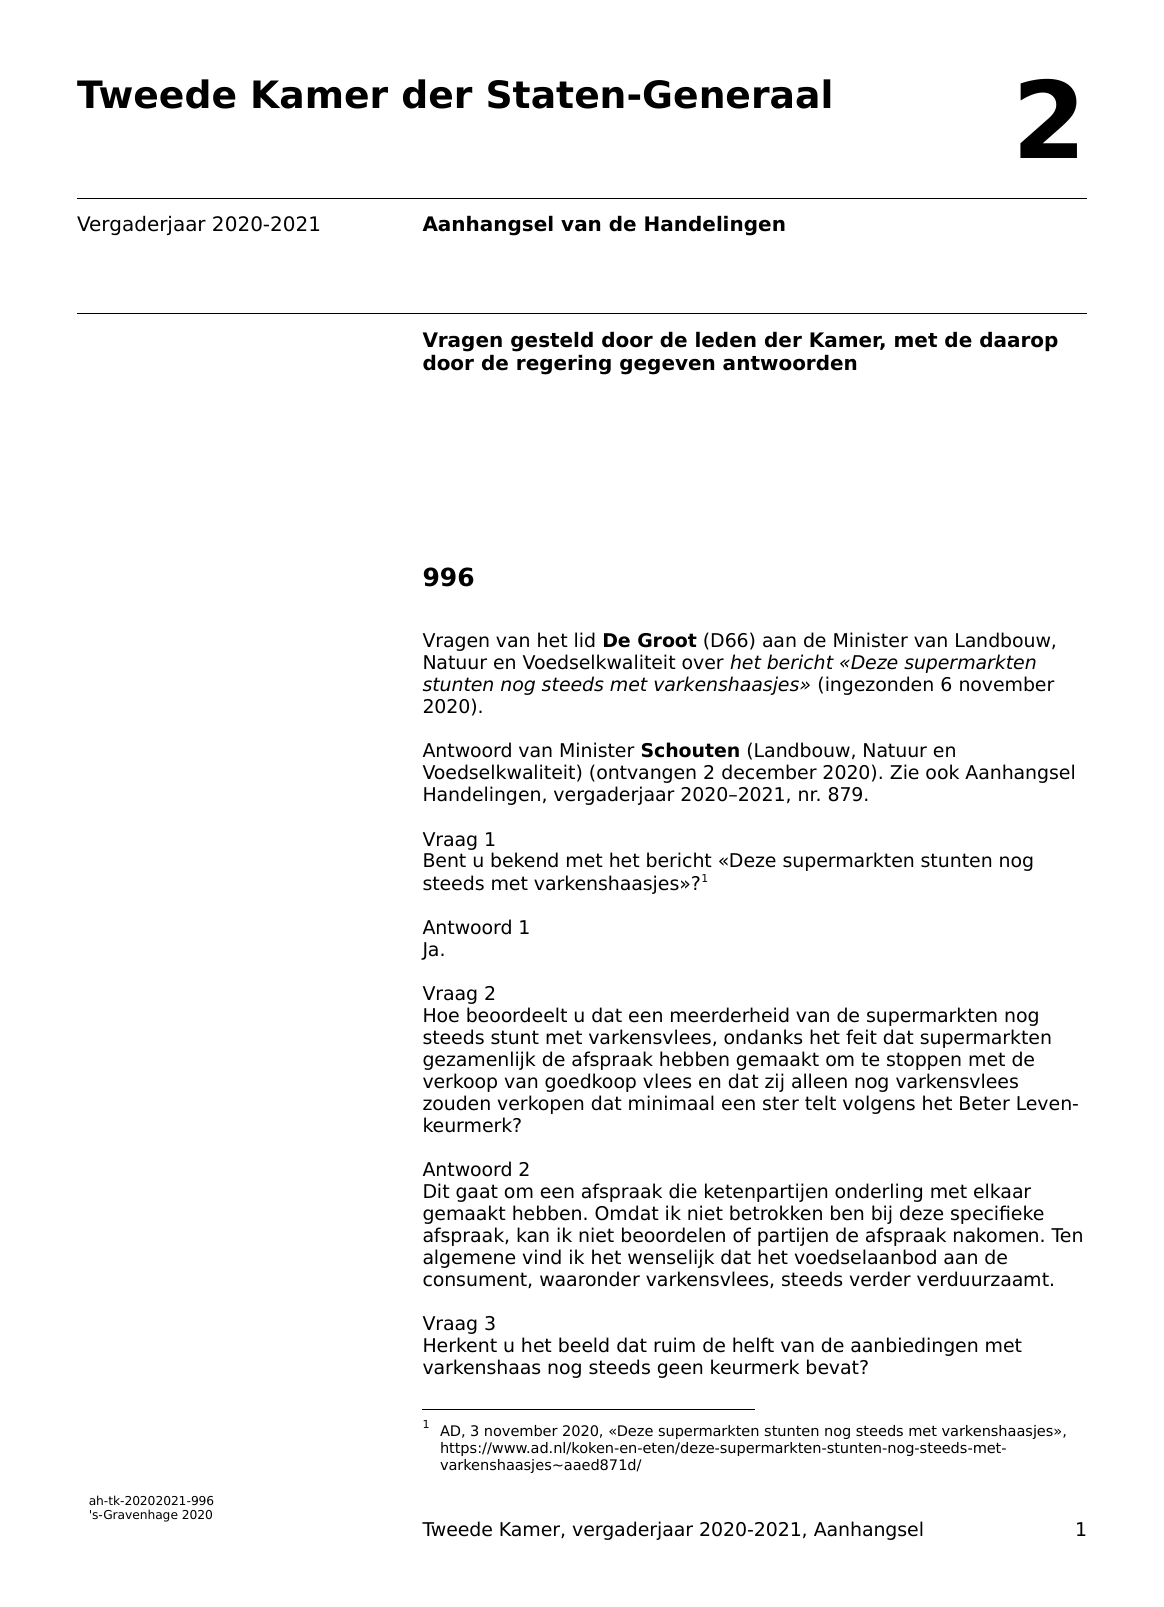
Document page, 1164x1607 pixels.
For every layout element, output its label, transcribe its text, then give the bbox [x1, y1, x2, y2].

text Antwoord 1 [422, 917, 1087, 938]
text Vraag 2 [422, 983, 1087, 1005]
table_header Tweede Kamer der Staten-Generaal [77, 59, 886, 198]
text 996 [422, 563, 1087, 592]
text Bent u bekend met het bericht «Deze supermarkten stunten nog steeds met varkenshaasjes»? [422, 850, 1087, 894]
table_header 2 [886, 59, 1087, 198]
text Dit gaat om een afspraak die ketenpartijen onderling met elkaar gemaakt hebben. Omdat ik niet betrokken ben bij deze specifieke afspraak, kan ik niet beoordelen of partijen de afspraak nakomen. Ten algemene vind ik het wenselijk dat het voedselaanbod aan de consument, waaronder varkensvlees, steeds verder verduurzaamt. [422, 1181, 1087, 1291]
text ah-tk-20202021-996 [88, 1494, 323, 1508]
text Hoe beoordeelt u dat een meerderheid van de supermarkten nog steeds stunt met varkensvlees, ondanks het feit dat supermarkten gezamenlijk de afspraak hebben gemaakt om te stoppen met de verkoop van goedkoop vlees en dat zij alleen nog varkensvlees zouden verkopen dat minimaal een ster telt volgens het Beter Leven-keurmerk? [422, 1005, 1087, 1137]
table_cell Vergaderjaar 2020-2021 [77, 199, 422, 313]
text 's-Gravenhage 2020 [88, 1508, 323, 1522]
table_cell Aanhangsel van de Handelingen [422, 199, 1087, 313]
table_cell Vragen gesteld door de leden der Kamer, met de daarop door de regering gegeven antwoorden [422, 314, 1087, 375]
table_cell [77, 314, 422, 375]
text Antwoord van Minister Schouten (Landbouw, Natuur en Voedselkwaliteit) (ontvangen 2 december 2020). Zie ook Aanhangsel Handelingen, vergaderjaar 2020–2021, nr. 879. [422, 740, 1087, 806]
text Antwoord 2 [422, 1159, 1087, 1181]
text Herkent u het beeld dat ruim de helft van de aanbiedingen met varkenshaas nog steeds geen keurmerk bevat? [422, 1335, 1087, 1379]
text Vraag 1 [422, 828, 1087, 850]
text Vragen van het lid De Groot (D66) aan de Minister van Landbouw, Natuur en Voedselkwaliteit over het bericht «Deze supermarkten stunten nog steeds met varkenshaasjes» (ingezonden 6 november 2020). [422, 630, 1087, 718]
text AD, 3 november 2020, «Deze supermarkten stunten nog steeds met varkenshaasjes», https://www.ad.nl/koken-en-eten/deze-supermarkten-stunten-nog-steeds-met-varkenshaasjes~aaed871d/ [422, 1418, 1087, 1474]
text Ja. [422, 938, 1087, 961]
text Vraag 3 [422, 1313, 1087, 1335]
